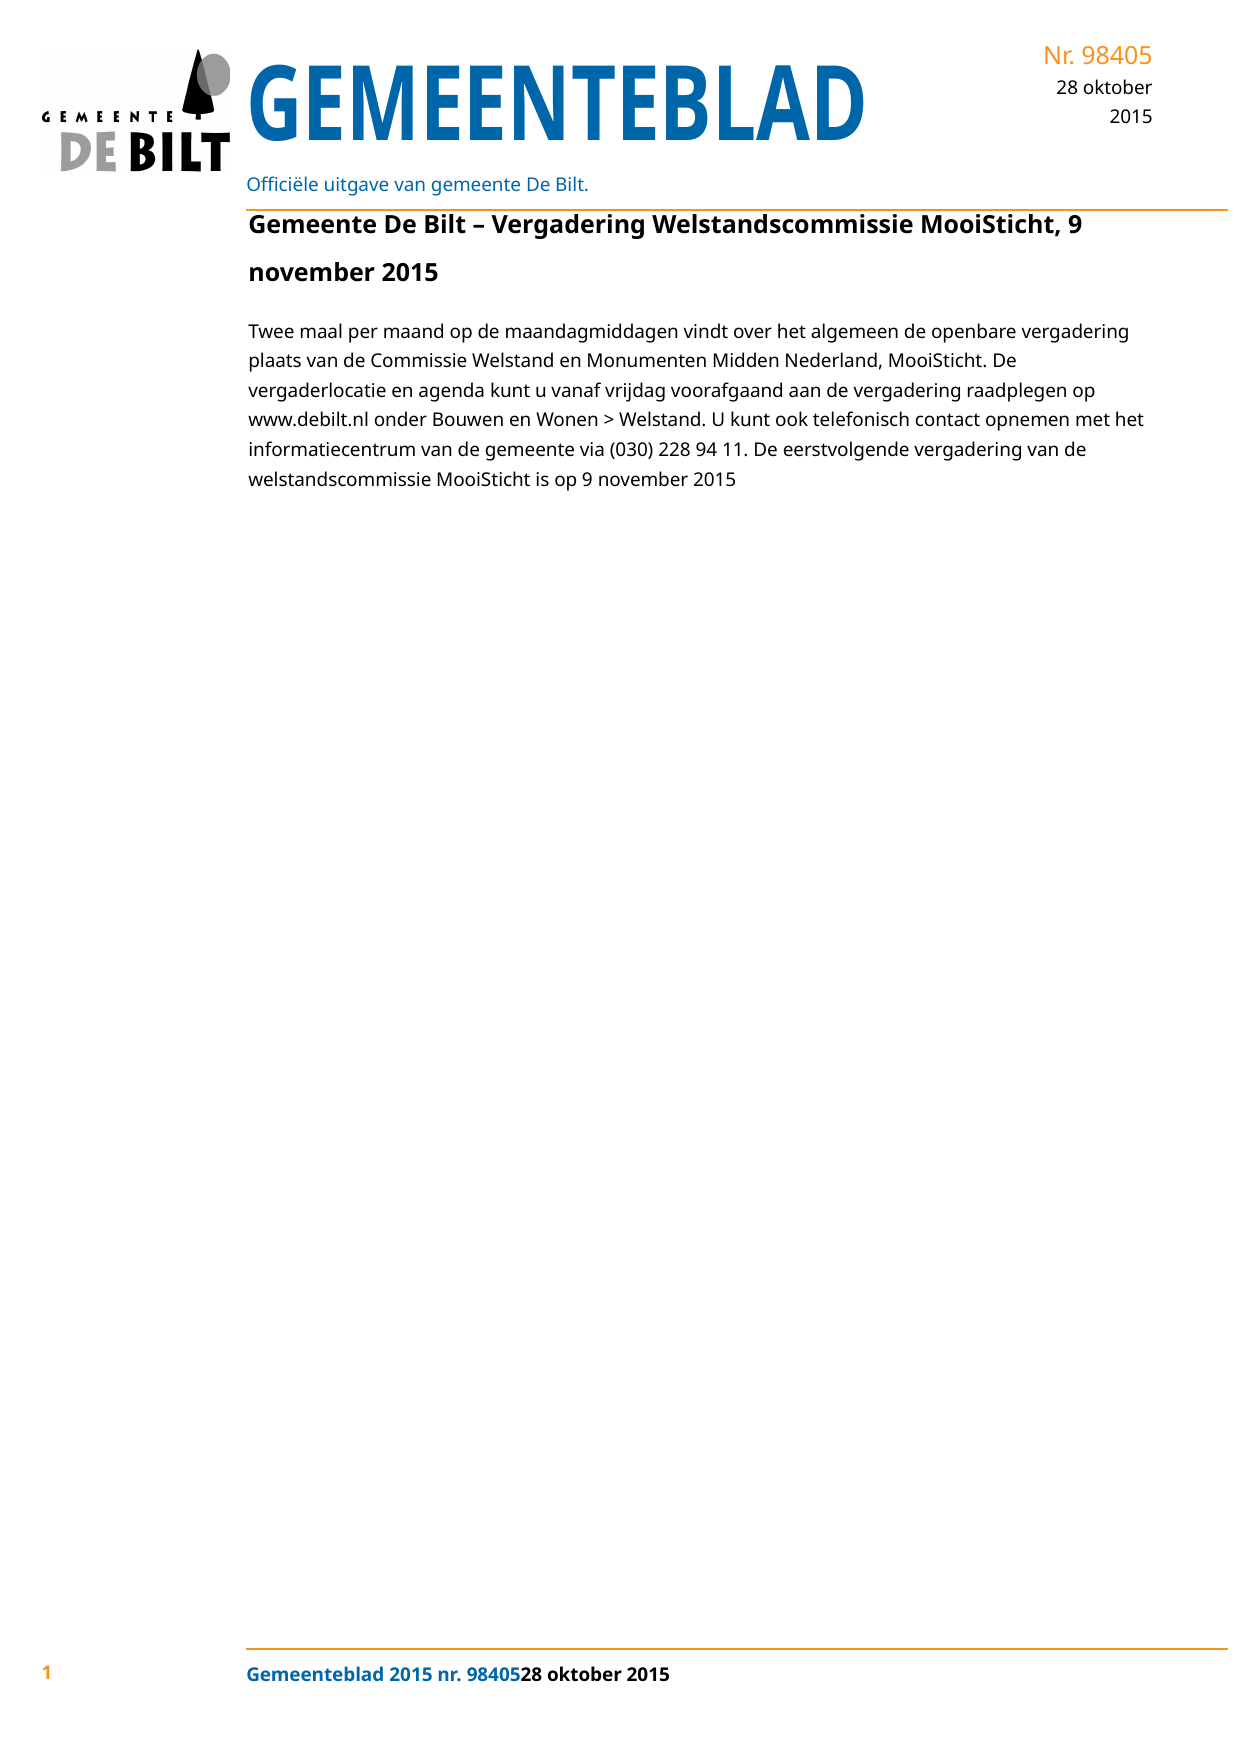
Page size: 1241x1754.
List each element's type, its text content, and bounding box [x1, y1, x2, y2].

text Gemeente De Bilt – Vergadering Welstandscommissie MooiSticht, 9 november 2015 [248, 211, 1152, 288]
text Twee maal per maand op de maandagmiddagen vindt over het algemeen de openbare vergadering plaats van de Commissie Welstand en Monumenten Midden Nederland, MooiSticht. De vergaderlocatie en agenda kunt u vanaf vrijdag voorafgaand aan de vergadering raadplegen op www.debilt.nl onder Bouwen en Wonen > Welstand. U kunt ook telefonisch contact opnemen met het informatiecentrum van de gemeente via (030) 228 94 11. De eerstvolgende vergadering van de welstandscommissie MooiSticht is op 9 november 2015 [248, 318, 1152, 492]
picture [41, 47, 231, 172]
